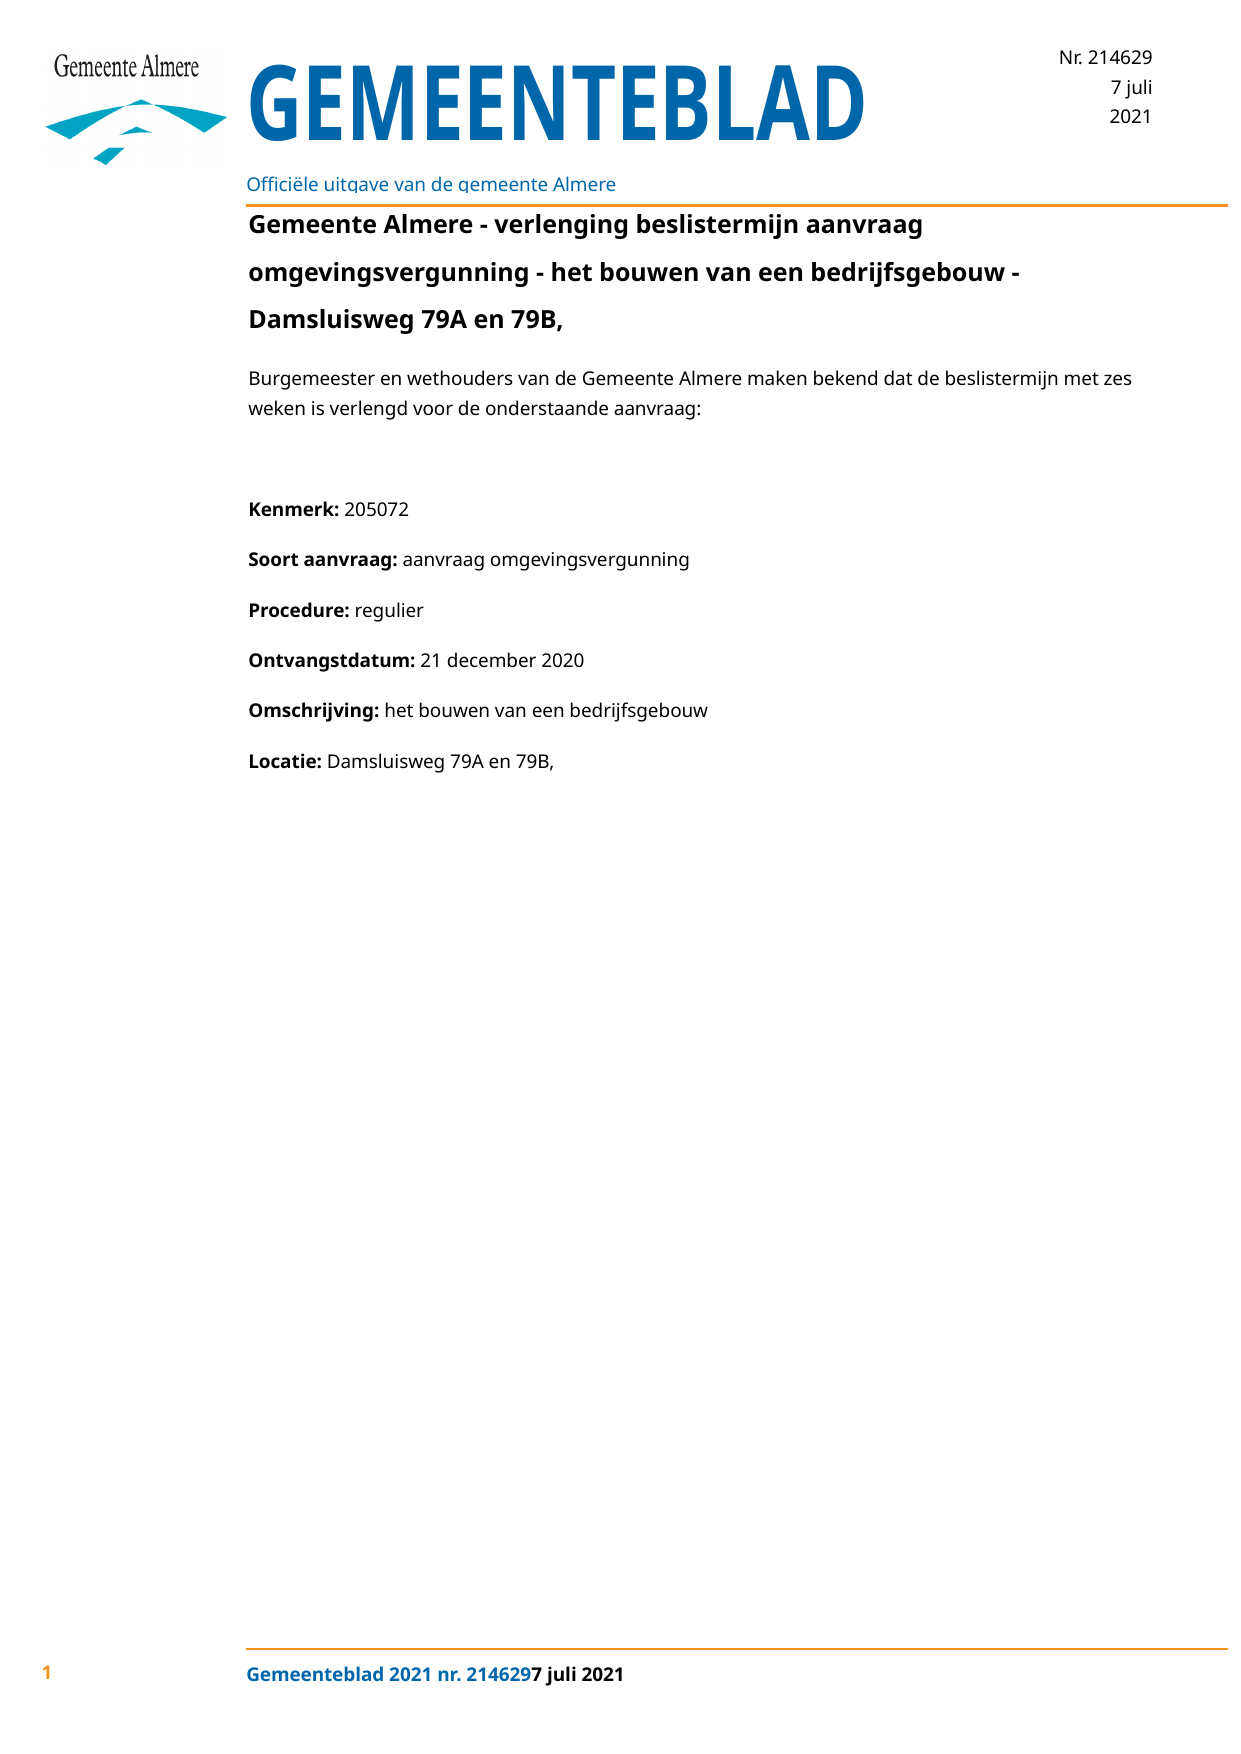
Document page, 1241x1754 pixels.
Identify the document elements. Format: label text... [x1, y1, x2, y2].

text Omschrijving: het bouwen van een bedrijfsgebouw [248, 698, 1152, 723]
text Soort aanvraag: aanvraag omgevingsvergunning [248, 546, 1152, 572]
text Burgemeester en wethouders van de Gemeente Almere maken bekend dat de beslistermijn met zes weken is verlengd voor de onderstaande aanvraag: [248, 366, 1152, 421]
text Ontvangstdatum: 21 december 2020 [248, 647, 1152, 673]
text Procedure: regulier [248, 597, 1152, 622]
text Locatie: Damsluisweg 79A en 79B, [248, 748, 1152, 774]
text Kenmerk: 205072 [248, 496, 1152, 522]
picture [41, 47, 231, 172]
text Gemeente Almere - verlenging beslistermijn aanvraag omgevingsvergunning - het bouwen van een bedrijfsgebouw - Damsluisweg 79A en 79B, [248, 207, 1152, 336]
